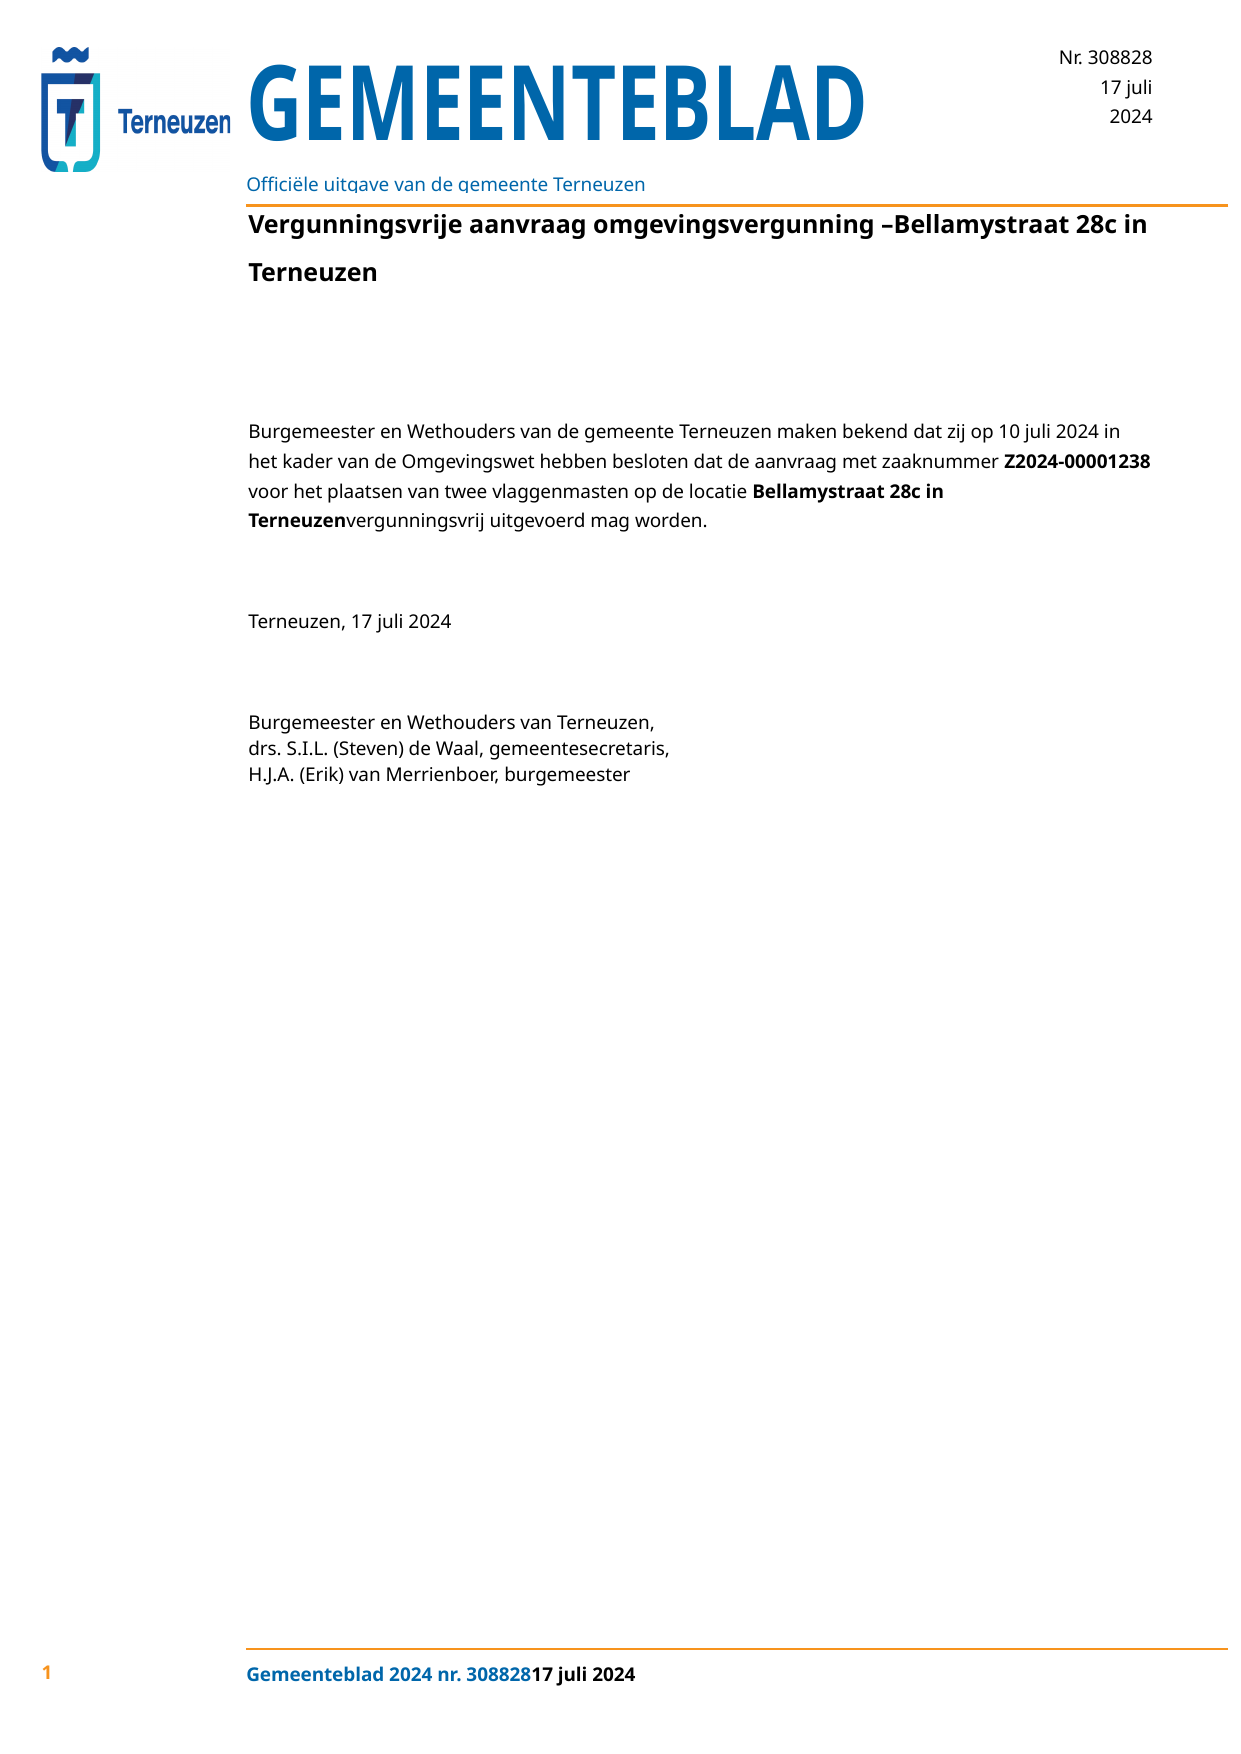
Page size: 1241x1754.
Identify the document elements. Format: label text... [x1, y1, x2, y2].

text Vergunningsvrije aanvraag omgevingsvergunning –Bellamystraat 28c in Terneuzen [248, 207, 1152, 288]
table_cell [248, 786, 700, 812]
picture [41, 47, 231, 172]
table_cell H.J.A. (Erik) van Merrienboer, burgemeester [248, 761, 1152, 786]
table_header Burgemeester en Wethouders van Terneuzen, [248, 709, 1152, 735]
table_cell [700, 735, 1152, 761]
table_cell drs. S.I.L. (Steven) de Waal, gemeentesecretaris, [248, 735, 700, 761]
table_cell [700, 786, 1152, 812]
text Burgemeester en Wethouders van de gemeente Terneuzen maken bekend dat zij op 10 juli 2024 in het kader van de Omgevingswet hebben besloten dat de aanvraag met zaaknummer Z2024-00001238 voor het plaatsen van twee vlaggenmasten op de locatie Bellamystraat 28c in Terneuzenvergunningsvrij uitgevoerd mag worden. [248, 419, 1152, 533]
text Terneuzen, 17 juli 2024 [248, 608, 1152, 634]
